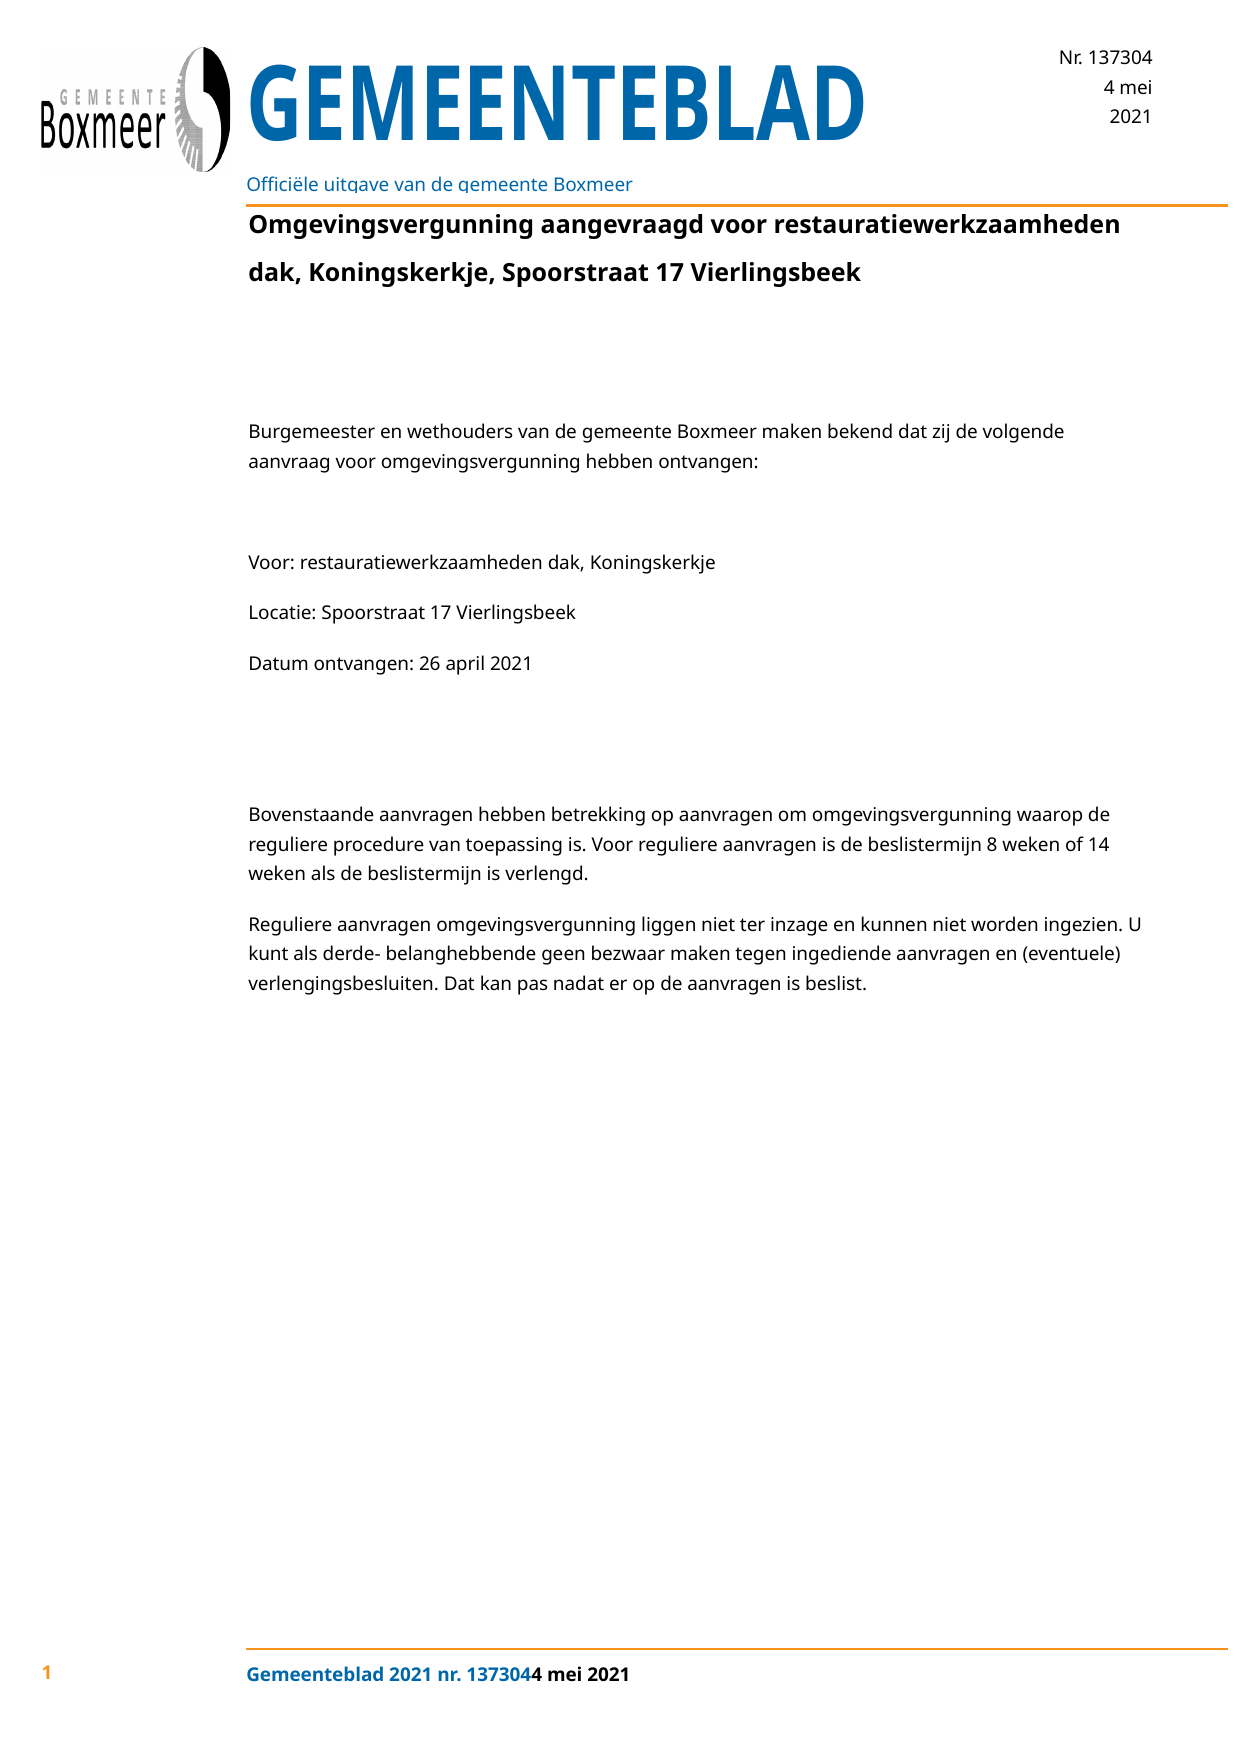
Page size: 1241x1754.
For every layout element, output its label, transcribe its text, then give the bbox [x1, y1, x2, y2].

text Bovenstaande aanvragen hebben betrekking op aanvragen om omgevingsvergunning waarop de reguliere procedure van toepassing is. Voor reguliere aanvragen is de beslistermijn 8 weken of 14 weken als de beslistermijn is verlengd. [248, 801, 1152, 886]
text Omgevingsvergunning aangevraagd voor restauratiewerkzaamheden dak, Koningskerkje, Spoorstraat 17 Vierlingsbeek [248, 207, 1152, 288]
text Burgemeester en wethouders van de gemeente Boxmeer maken bekend dat zij de volgende aanvraag voor omgevingsvergunning hebben ontvangen: [248, 419, 1152, 474]
text Voor: restauratiewerkzaamheden dak, Koningskerkje [248, 549, 1152, 575]
picture [41, 47, 231, 172]
text Datum ontvangen: 26 april 2021 [248, 650, 1152, 676]
text Reguliere aanvragen omgevingsvergunning liggen niet ter inzage en kunnen niet worden ingezien. U kunt als derde- belanghebbende geen bezwaar maken tegen ingediende aanvragen en (eventuele) verlengingsbesluiten. Dat kan pas nadat er op de aanvragen is beslist. [248, 911, 1152, 996]
text Locatie: Spoorstraat 17 Vierlingsbeek [248, 599, 1152, 625]
